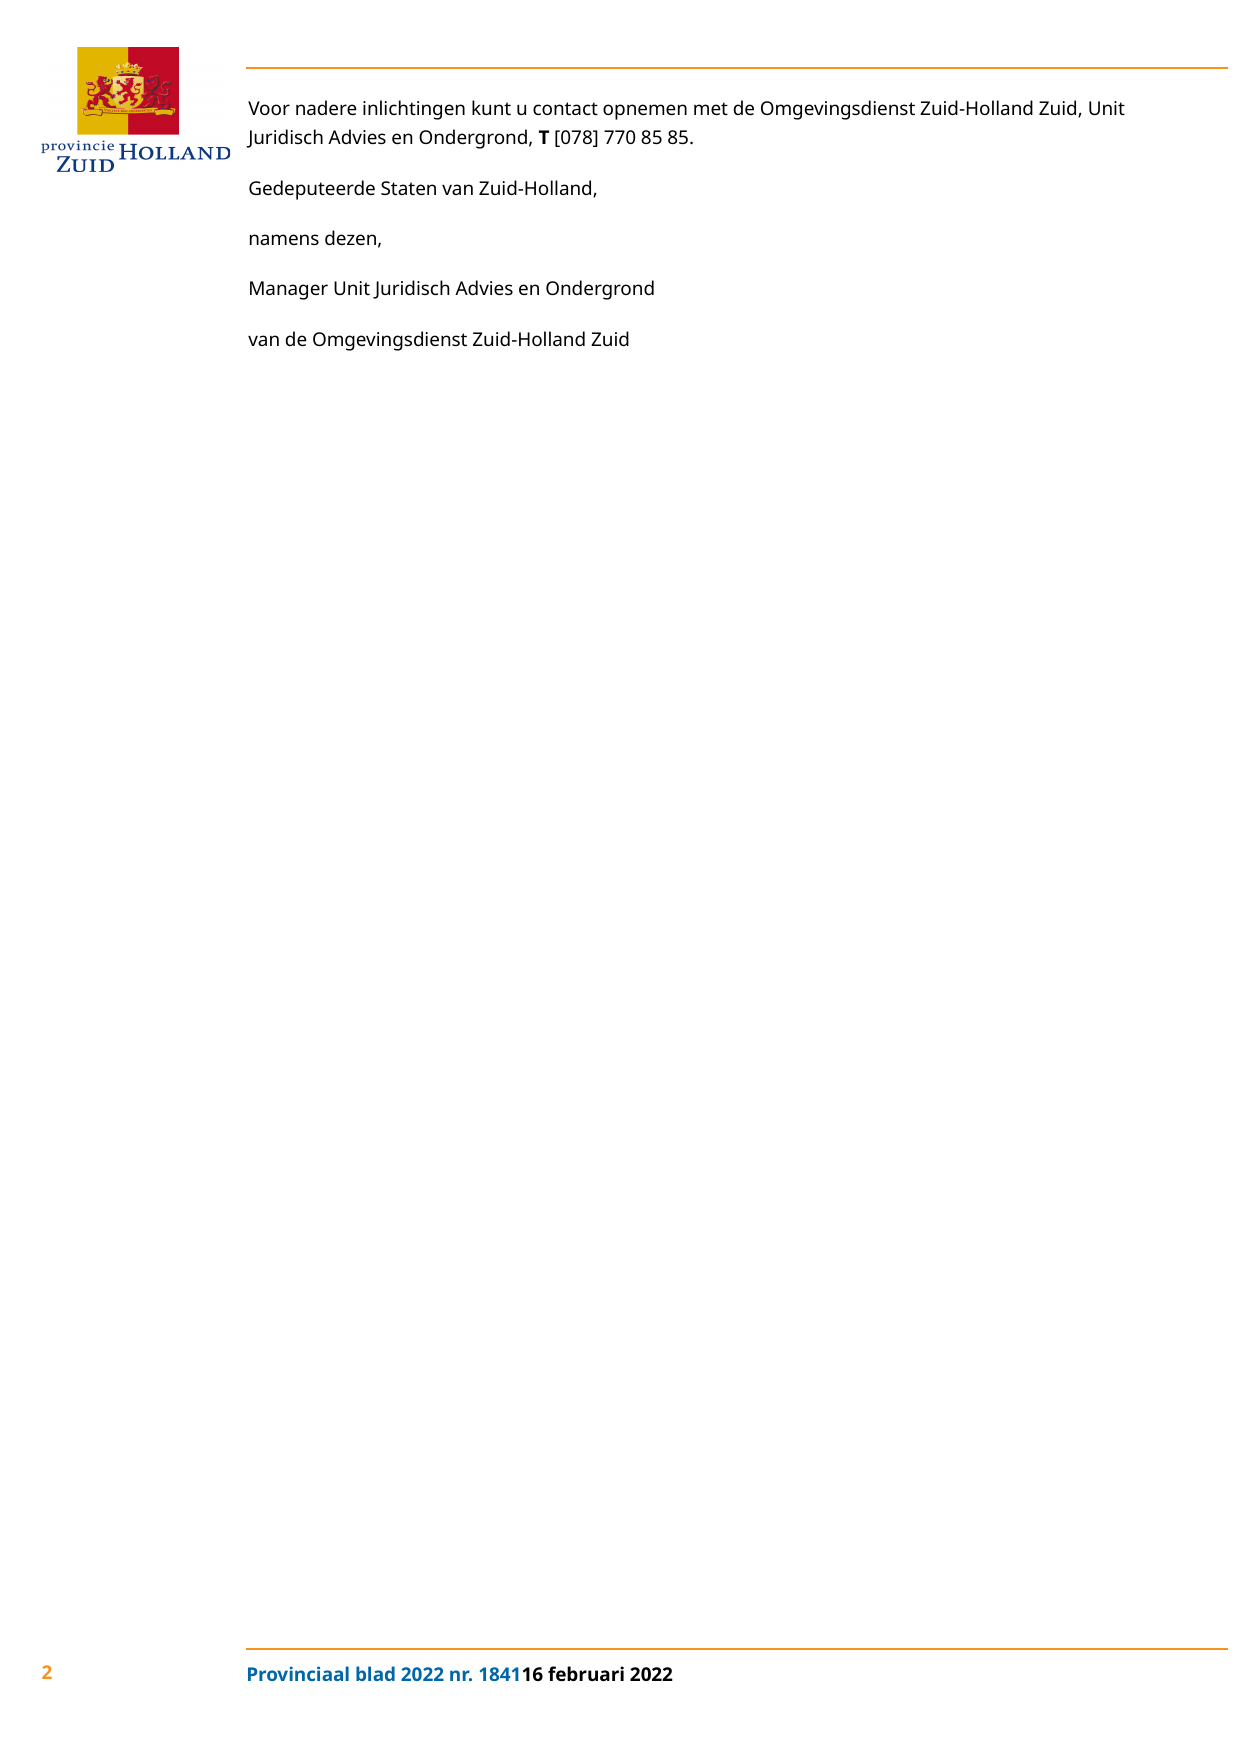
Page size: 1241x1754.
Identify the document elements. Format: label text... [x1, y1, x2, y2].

text namens dezen, [248, 225, 1152, 251]
text Voor nadere inlichtingen kunt u contact opnemen met de Omgevingsdienst Zuid-Holland Zuid, Unit Juridisch Advies en Ondergrond, T [078] 770 85 85. [248, 95, 1152, 150]
text Gedeputeerde Staten van Zuid-Holland, [248, 175, 1152, 201]
text van de Omgevingsdienst Zuid-Holland Zuid [248, 326, 1152, 352]
text Manager Unit Juridisch Advies en Ondergrond [248, 276, 1152, 301]
picture [41, 47, 231, 172]
